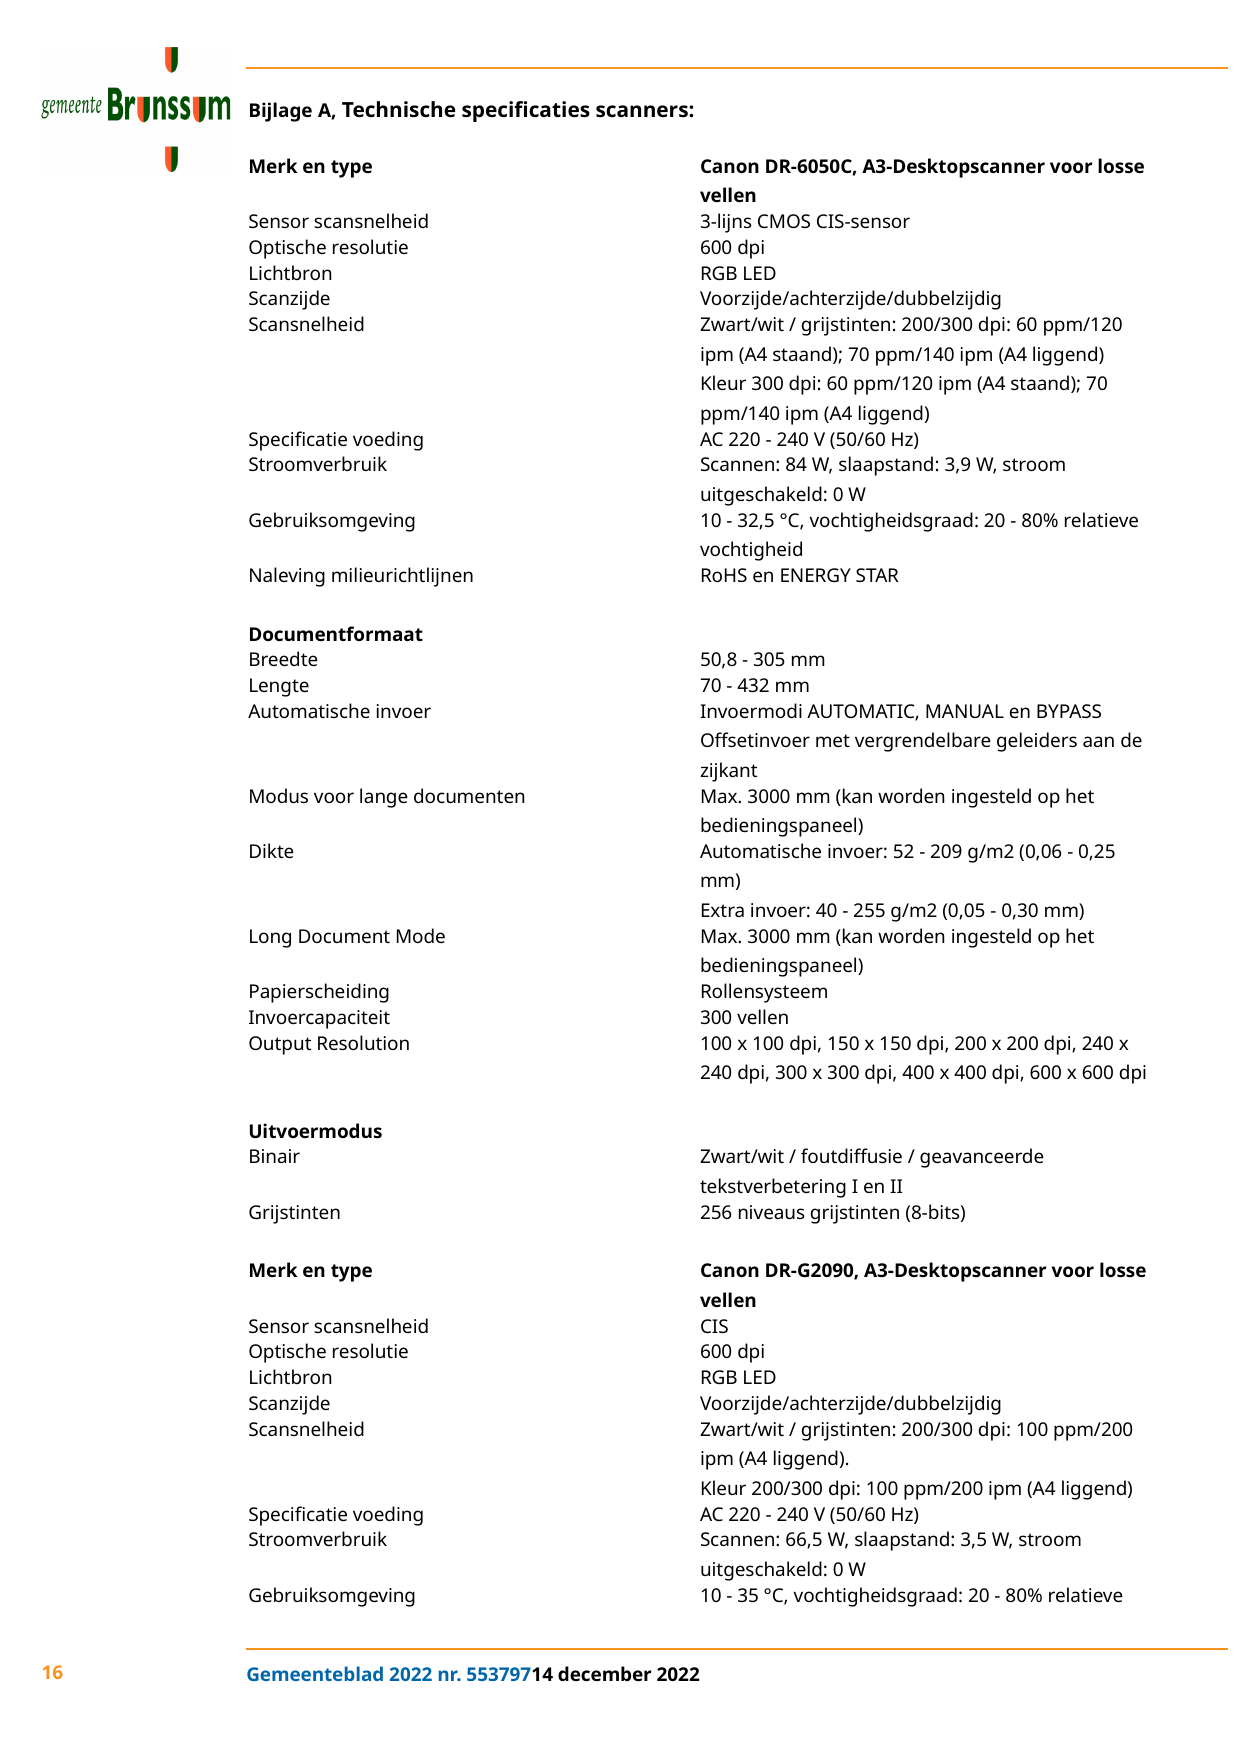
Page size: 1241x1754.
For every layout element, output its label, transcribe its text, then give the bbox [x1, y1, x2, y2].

table_cell Breedte [248, 646, 700, 672]
table_cell Optische resolutie [248, 1339, 700, 1364]
table_cell AC 220 - 240 V (50/60 Hz) [700, 1501, 1152, 1527]
table_cell 70 - 432 mm [700, 672, 1152, 698]
table_cell RGB LED [700, 1365, 1152, 1390]
table_cell 300 vellen [700, 1004, 1152, 1030]
table_cell Max. 3000 mm (kan worden ingesteld op het bedieningspaneel) [700, 923, 1152, 978]
table_cell Sensor scansnelheid [248, 1313, 700, 1339]
table_cell Lichtbron [248, 1365, 700, 1390]
table_cell 600 dpi [700, 234, 1152, 260]
table_cell Scannen: 84 W, slaapstand: 3,9 W, stroom uitgeschakeld: 0 W [700, 451, 1152, 507]
table_cell Zwart/wit / foutdiffusie / geavanceerde tekstverbetering I en II [700, 1144, 1152, 1199]
table_cell Zwart/wit / grijstinten: 200/300 dpi: 60 ppm/120 ipm (A4 staand); 70 ppm/140 ipm (A4 liggend) Kleur 300 dpi: 60 ppm/120 ipm (A4 staand); 70 ppm/140 ipm (A4 liggend) [700, 311, 1152, 426]
table_cell CIS [700, 1313, 1152, 1339]
table_cell 100 x 100 dpi, 150 x 150 dpi, 200 x 200 dpi, 240 x 240 dpi, 300 x 300 dpi, 400 x 400 dpi, 600 x 600 dpi [700, 1030, 1152, 1085]
picture [41, 47, 231, 172]
table_cell Grijstinten [248, 1199, 700, 1225]
table_header Merk en type [248, 1258, 700, 1313]
table_header Canon DR-G2090, A3-Desktopscanner voor losse vellen [700, 1258, 1152, 1313]
table_cell Binair [248, 1144, 700, 1199]
table_cell Voorzijde/achterzijde/dubbelzijdig [700, 1390, 1152, 1416]
table_cell Modus voor lange documenten [248, 783, 700, 838]
table_cell 600 dpi [700, 1339, 1152, 1364]
table_header Canon DR-6050C, A3-Desktopscanner voor losse vellen [700, 153, 1152, 208]
table_cell Automatische invoer [248, 698, 700, 783]
table_cell Gebruiksomgeving [248, 1582, 700, 1608]
table_cell 10 - 32,5 °C, vochtigheidsgraad: 20 - 80% relatieve vochtigheid [700, 507, 1152, 562]
table_cell Papierscheiding [248, 978, 700, 1004]
table_cell RoHS en ENERGY STAR [700, 562, 1152, 588]
table_cell Lengte [248, 672, 700, 698]
table_cell 50,8 - 305 mm [700, 646, 1152, 672]
table_cell 256 niveaus grijstinten (8-bits) [700, 1199, 1152, 1225]
table_cell Gebruiksomgeving [248, 507, 700, 562]
table_cell Specificatie voeding [248, 1501, 700, 1527]
table_cell Sensor scansnelheid [248, 208, 700, 234]
table_cell Stroomverbruik [248, 451, 700, 507]
table_cell Voorzijde/achterzijde/dubbelzijdig [700, 286, 1152, 311]
text Bijlage A, Technische specificaties scanners: [248, 95, 1152, 123]
table_cell RGB LED [700, 260, 1152, 286]
table_cell Stroomverbruik [248, 1527, 700, 1582]
table_cell Automatische invoer: 52 - 209 g/m2 (0,06 - 0,25 mm) Extra invoer: 40 - 255 g/m2 (0,05 - 0,30 mm) [700, 838, 1152, 923]
table_cell 3-lijns CMOS CIS-sensor [700, 208, 1152, 234]
table_cell Optische resolutie [248, 234, 700, 260]
table_cell Long Document Mode [248, 923, 700, 978]
table_cell Scannen: 66,5 W, slaapstand: 3,5 W, stroom uitgeschakeld: 0 W [700, 1527, 1152, 1582]
table_cell AC 220 - 240 V (50/60 Hz) [700, 426, 1152, 451]
table_cell Output Resolution [248, 1030, 700, 1085]
table_cell Scanzijde [248, 286, 700, 311]
table_cell Naleving milieurichtlijnen [248, 562, 700, 588]
table_cell Scansnelheid [248, 1416, 700, 1501]
table_header Documentformaat [248, 621, 1152, 646]
table_cell Scanzijde [248, 1390, 700, 1416]
table_cell Invoermodi AUTOMATIC, MANUAL en BYPASS Offsetinvoer met vergrendelbare geleiders aan de zijkant [700, 698, 1152, 783]
table_cell Lichtbron [248, 260, 700, 286]
table_header Uitvoermodus [248, 1118, 1152, 1144]
table_cell Scansnelheid [248, 311, 700, 426]
table_cell Specificatie voeding [248, 426, 700, 451]
table_cell Zwart/wit / grijstinten: 200/300 dpi: 100 ppm/200 ipm (A4 liggend). Kleur 200/300 dpi: 100 ppm/200 ipm (A4 liggend) [700, 1416, 1152, 1501]
table_cell Dikte [248, 838, 700, 923]
table_header Merk en type [248, 153, 700, 208]
table_cell Max. 3000 mm (kan worden ingesteld op het bedieningspaneel) [700, 783, 1152, 838]
table_cell Invoercapaciteit [248, 1004, 700, 1030]
table_cell 10 - 35 °C, vochtigheidsgraad: 20 - 80% relatieve [700, 1582, 1152, 1608]
table_cell Rollensysteem [700, 978, 1152, 1004]
